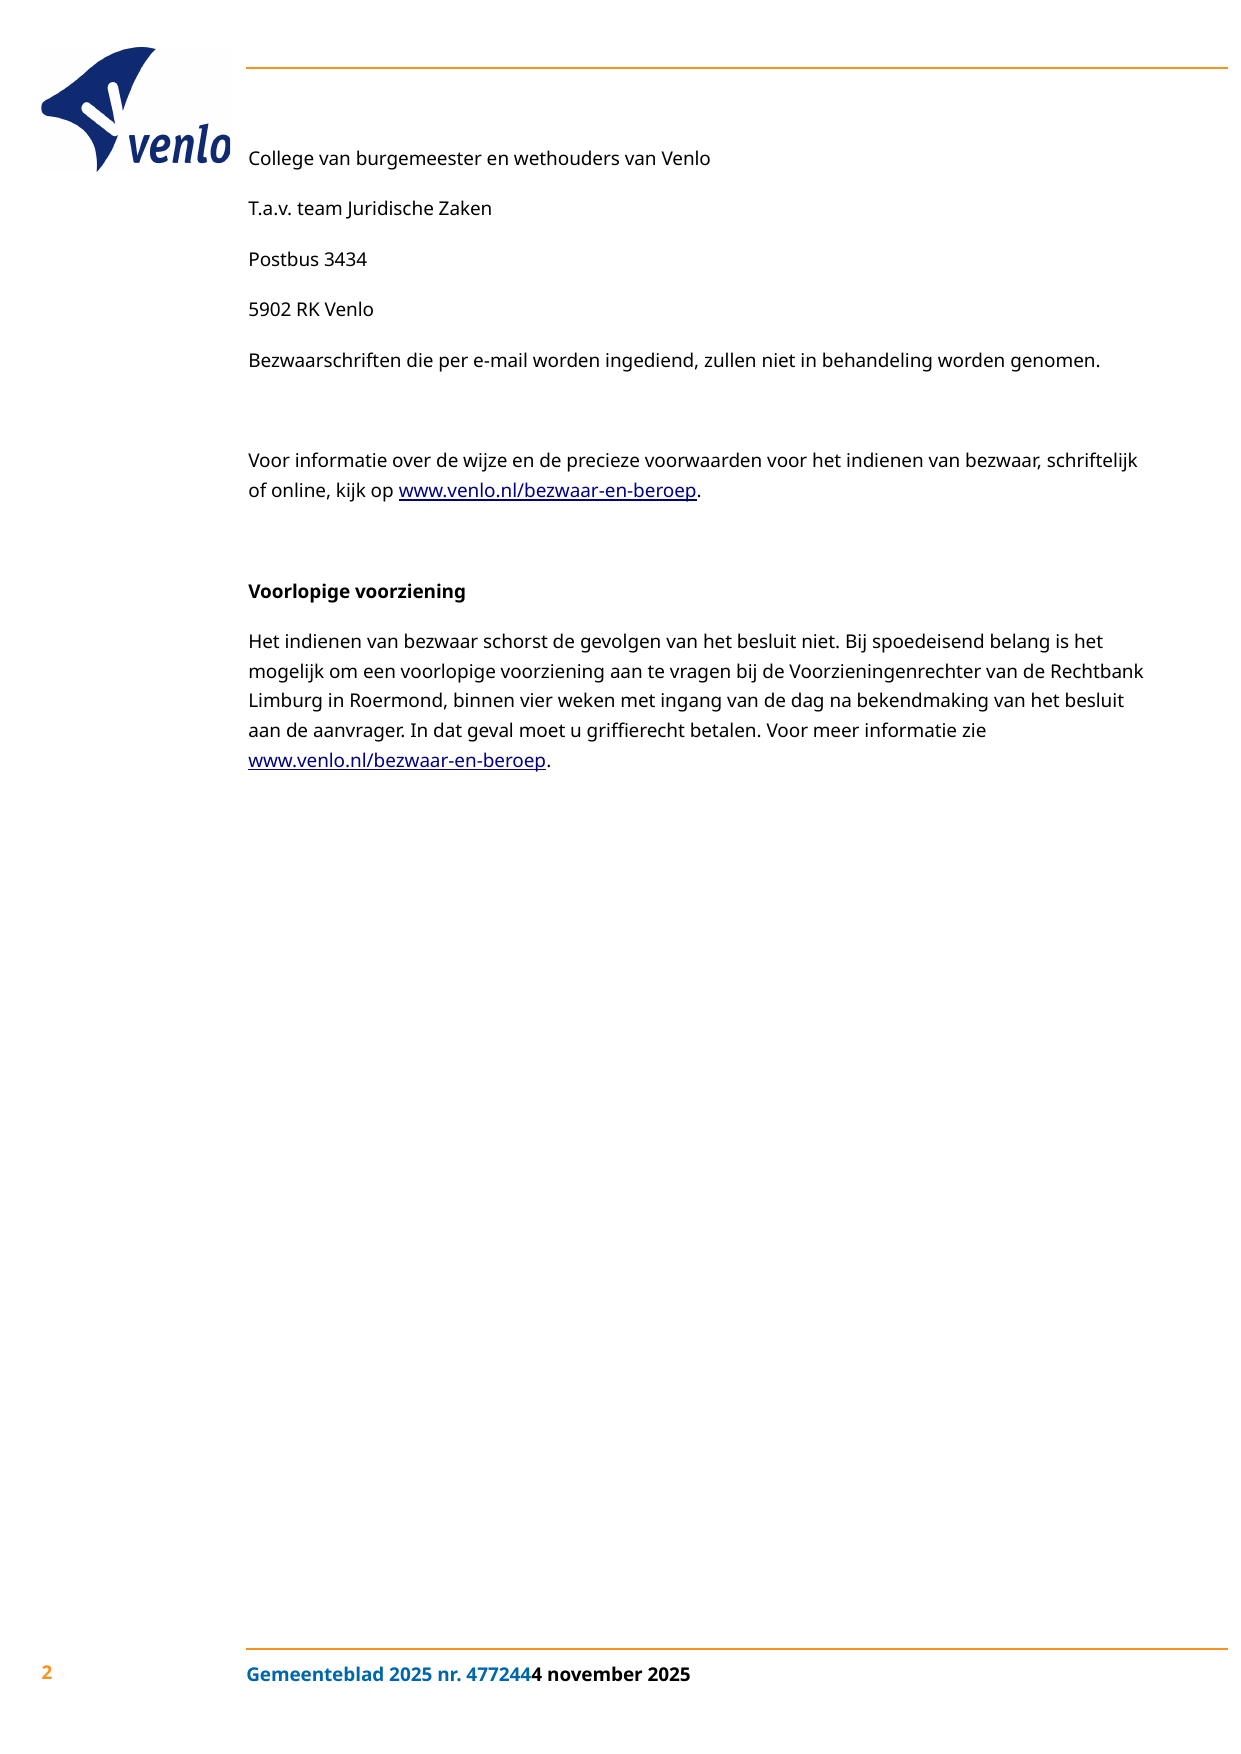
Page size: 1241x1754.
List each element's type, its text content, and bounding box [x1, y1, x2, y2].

text Voorlopige voorziening [248, 578, 1152, 604]
text T.a.v. team Juridische Zaken [248, 196, 1152, 221]
text Bezwaarschriften die per e-mail worden ingediend, zullen niet in behandeling worden genomen. [248, 347, 1152, 373]
text College van burgemeester en wethouders van Venlo [248, 145, 1152, 171]
picture [41, 47, 231, 172]
text Voor informatie over de wijze en de precieze voorwaarden voor het indienen van bezwaar, schriftelijk of online, kijk op www.venlo.nl/bezwaar-en-beroep. [248, 448, 1152, 503]
text 5902 RK Venlo [248, 296, 1152, 322]
text Het indienen van bezwaar schorst de gevolgen van het besluit niet. Bij spoedeisend belang is het mogelijk om een voorlopige voorziening aan te vragen bij de Voorzieningenrechter van de Rechtbank Limburg in Roermond, binnen vier weken met ingang van de dag na bekendmaking van het besluit aan de aanvrager. In dat geval moet u griffierecht betalen. Voor meer informatie zie www.venlo.nl/bezwaar-en-beroep. [248, 628, 1152, 773]
text Postbus 3434 [248, 246, 1152, 272]
